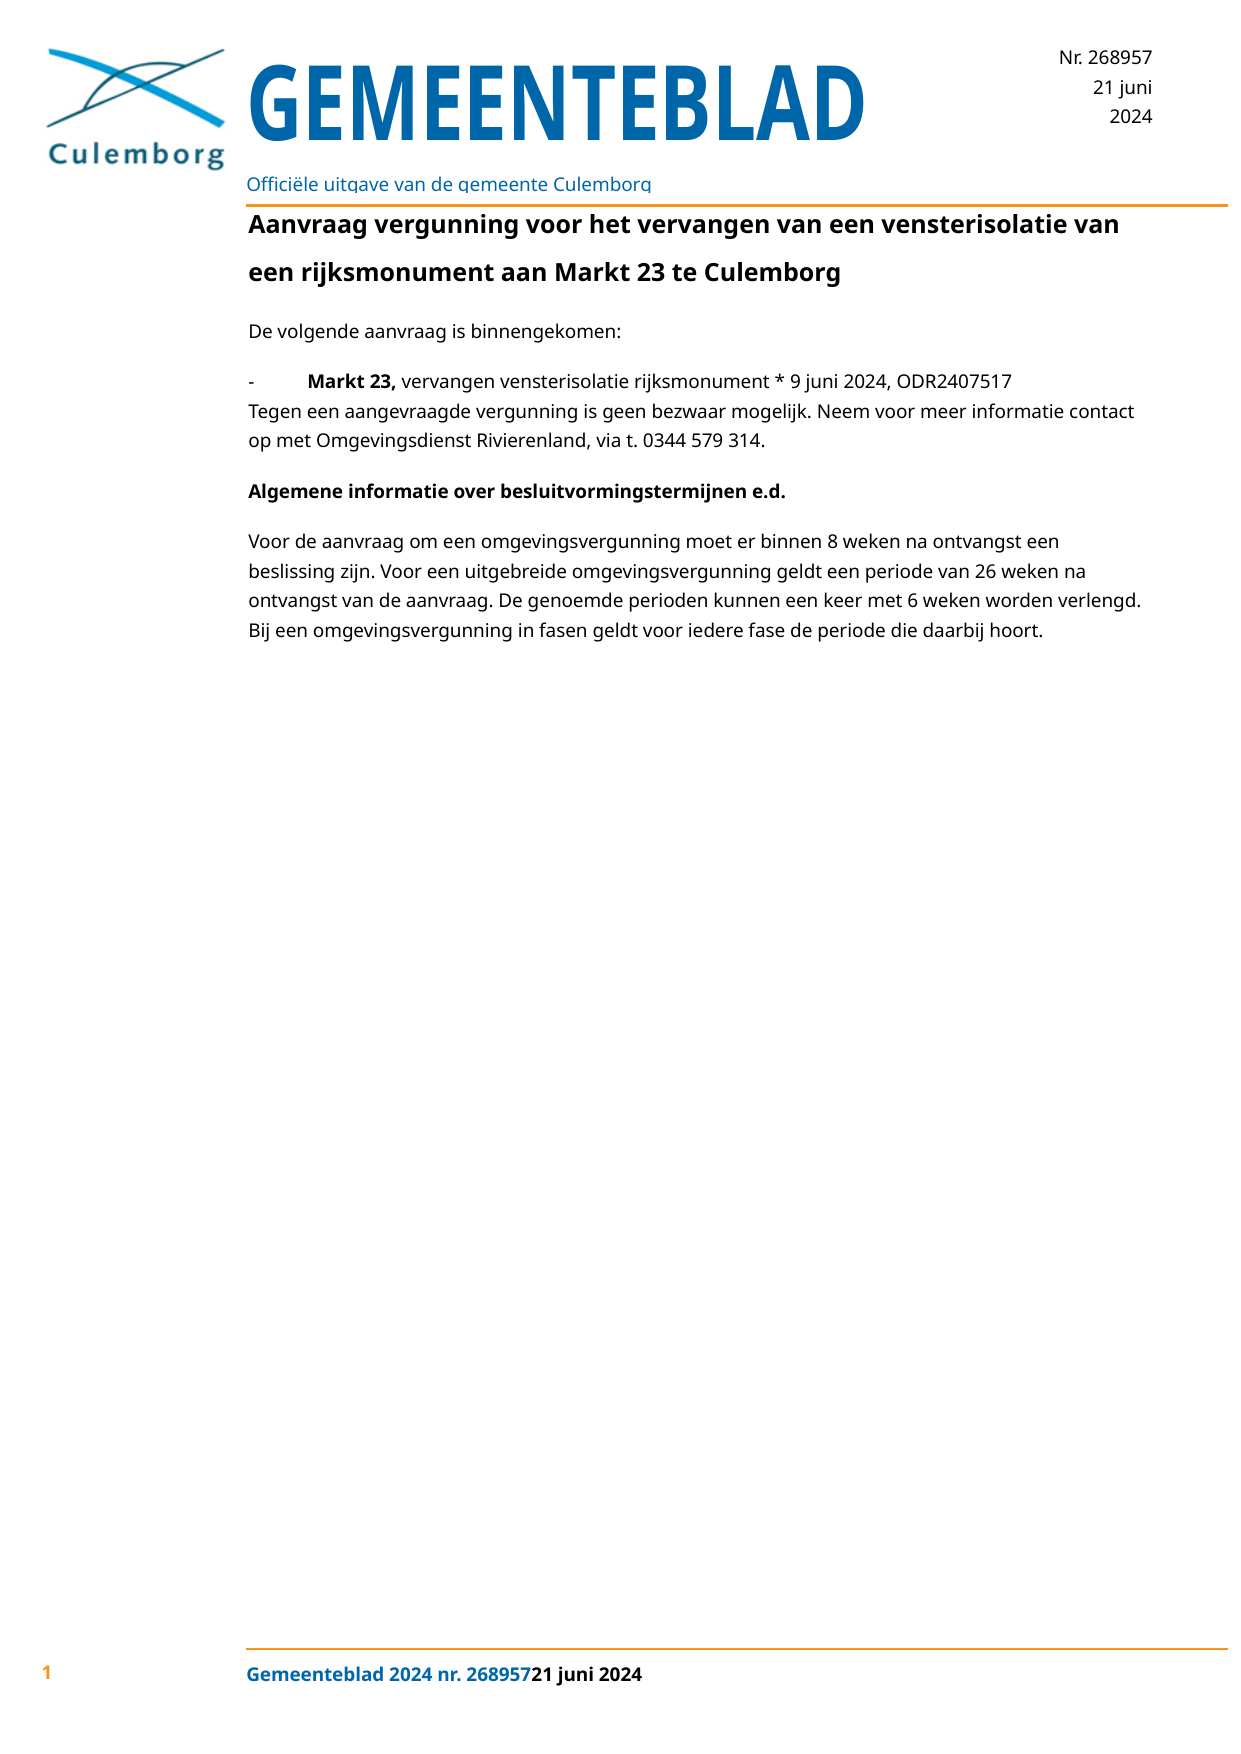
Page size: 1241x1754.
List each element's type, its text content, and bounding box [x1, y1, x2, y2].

text De volgende aanvraag is binnengekomen: [248, 318, 1152, 344]
picture [41, 47, 231, 172]
text Tegen een aangevraagde vergunning is geen bezwaar mogelijk. Neem voor meer informatie contact op met Omgevingsdienst Rivierenland, via t. 0344 579 314. [248, 398, 1152, 453]
text Algemene informatie over besluitvormingstermijnen e.d. [248, 478, 1152, 504]
text Voor de aanvraag om een omgevingsvergunning moet er binnen 8 weken na ontvangst een beslissing zijn. Voor een uitgebreide omgevingsvergunning geldt een periode van 26 weken na ontvangst van de aanvraag. De genoemde perioden kunnen een keer met 6 weken worden verlengd. Bij een omgevingsvergunning in fasen geldt voor iedere fase de periode die daarbij hoort. [248, 528, 1152, 643]
list Markt 23, vervangen vensterisolatie rijksmonument * 9 juni 2024, ODR2407517 [248, 368, 1152, 394]
text Aanvraag vergunning voor het vervangen van een vensterisolatie van een rijksmonument aan Markt 23 te Culemborg [248, 207, 1152, 288]
